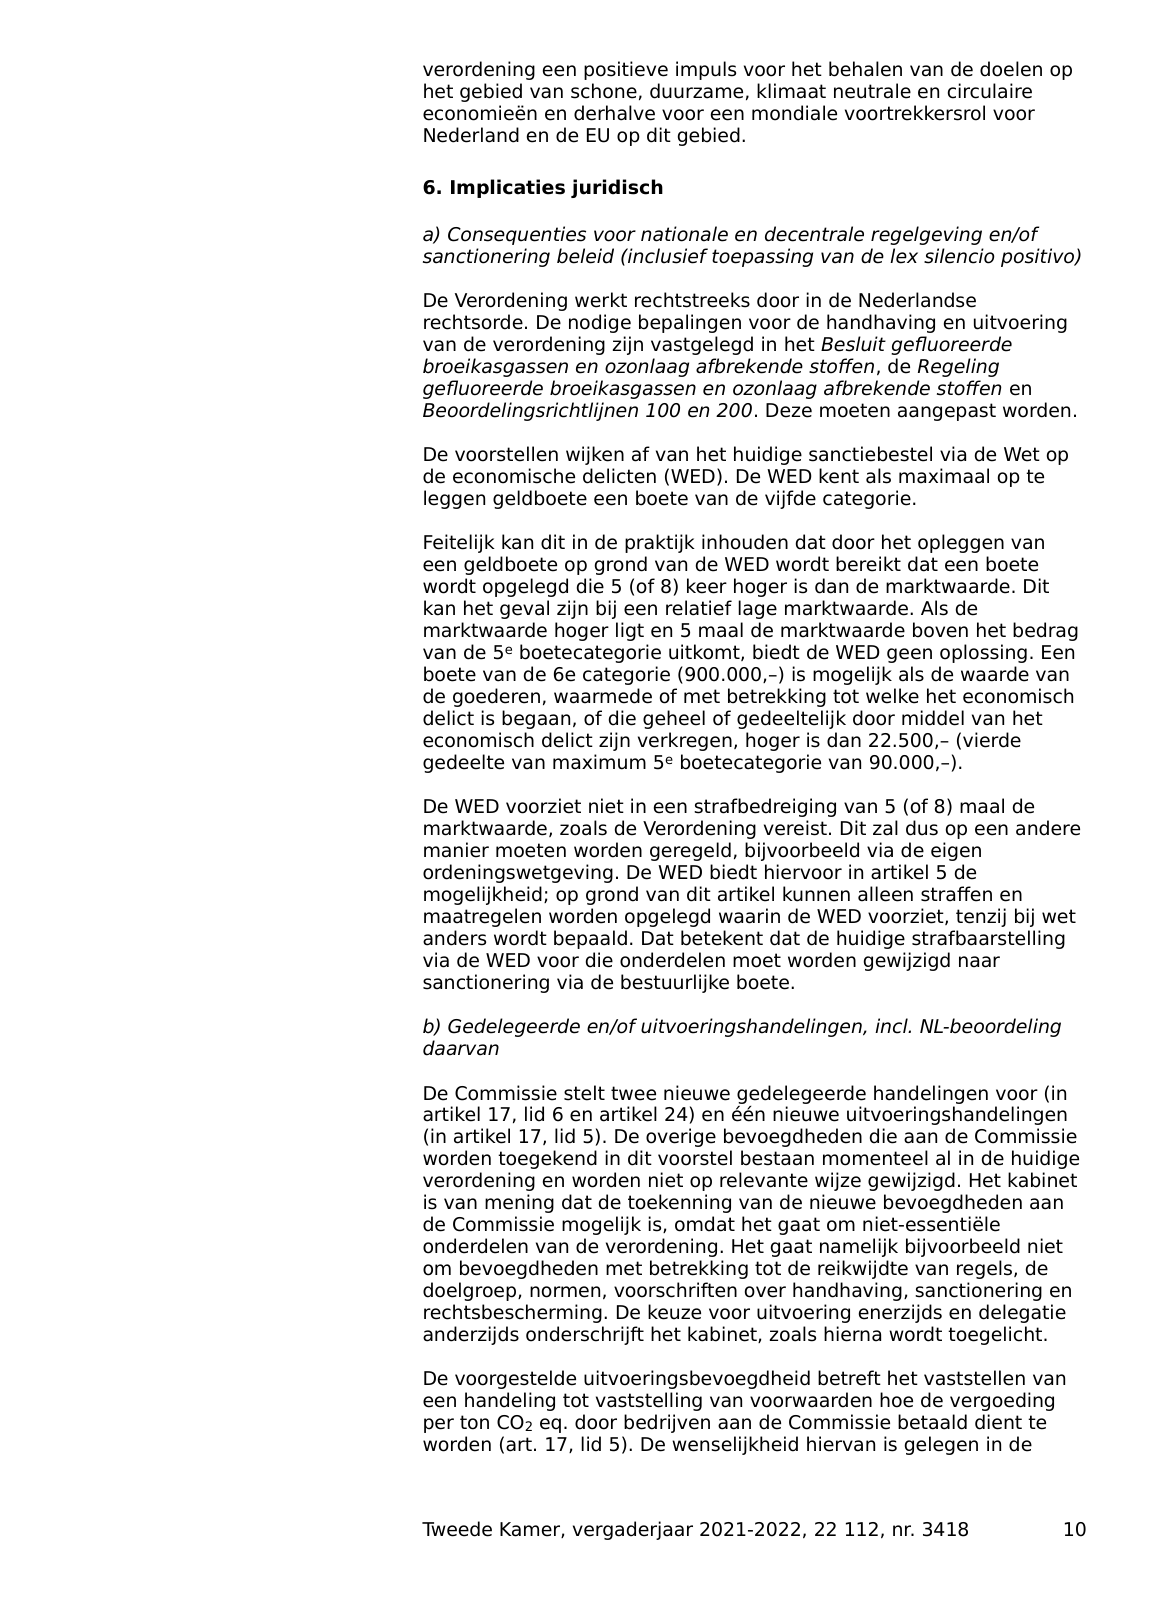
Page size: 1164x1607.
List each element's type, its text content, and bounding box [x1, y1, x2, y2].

subtitle b) Gedelegeerde en/of uitvoeringshandelingen, incl. NL-beoordeling daarvan [422, 1016, 1087, 1060]
subtitle 6. Implicaties juridisch [422, 177, 1087, 199]
text De voorstellen wijken af van het huidige sanctiebestel via de Wet op de economische delicten (WED). De WED kent als maximaal op te leggen geldboete een boete van de vijfde categorie. [422, 444, 1087, 510]
text De voorgestelde uitvoeringsbevoegdheid betreft het vaststellen van een handeling tot vaststelling van voorwaarden hoe de vergoeding per ton CO2 eq. door bedrijven aan de Commissie betaald dient te worden (art. 17, lid 5). De wenselijkheid hiervan is gelegen in de [422, 1368, 1087, 1456]
text De Commissie stelt twee nieuwe gedelegeerde handelingen voor (in artikel 17, lid 6 en artikel 24) en één nieuwe uitvoeringshandelingen (in artikel 17, lid 5). De overige bevoegdheden die aan de Commissie worden toegekend in dit voorstel bestaan momenteel al in de huidige verordening en worden niet op relevante wijze gewijzigd. Het kabinet is van mening dat de toekenning van de nieuwe bevoegdheden aan de Commissie mogelijk is, omdat het gaat om niet-essentiële onderdelen van de verordening. Het gaat namelijk bijvoorbeeld niet om bevoegdheden met betrekking tot de reikwijdte van regels, de doelgroep, normen, voorschriften over handhaving, sanctionering en rechtsbescherming. De keuze voor uitvoering enerzijds en delegatie anderzijds onderschrijft het kabinet, zoals hierna wordt toegelicht. [422, 1082, 1087, 1346]
text De Verordening werkt rechtstreeks door in de Nederlandse rechtsorde. De nodige bepalingen voor de handhaving en uitvoering van de verordening zijn vastgelegd in het Besluit gefluoreerde broeikasgassen en ozonlaag afbrekende stoffen, de Regeling gefluoreerde broeikasgassen en ozonlaag afbrekende stoffen en Beoordelingsrichtlijnen 100 en 200. Deze moeten aangepast worden. [422, 290, 1087, 422]
text De WED voorziet niet in een strafbedreiging van 5 (of 8) maal de marktwaarde, zoals de Verordening vereist. Dit zal dus op een andere manier moeten worden geregeld, bijvoorbeeld via de eigen ordeningswetgeving. De WED biedt hiervoor in artikel 5 de mogelijkheid; op grond van dit artikel kunnen alleen straffen en maatregelen worden opgelegd waarin de WED voorziet, tenzij bij wet anders wordt bepaald. Dat betekent dat de huidige strafbaarstelling via de WED voor die onderdelen moet worden gewijzigd naar sanctionering via de bestuurlijke boete. [422, 796, 1087, 994]
subtitle a) Consequenties voor nationale en decentrale regelgeving en/of sanctionering beleid (inclusief toepassing van de lex silencio positivo) [422, 224, 1087, 268]
text Feitelijk kan dit in de praktijk inhouden dat door het opleggen van een geldboete op grond van de WED wordt bereikt dat een boete wordt opgelegd die 5 (of 8) keer hoger is dan de marktwaarde. Dit kan het geval zijn bij een relatief lage marktwaarde. Als de marktwaarde hoger ligt en 5 maal de marktwaarde boven het bedrag van de 5e boetecategorie uitkomt, biedt de WED geen oplossing. Een boete van de 6e categorie (900.000,–) is mogelijk als de waarde van de goederen, waarmede of met betrekking tot welke het economisch delict is begaan, of die geheel of gedeeltelijk door middel van het economisch delict zijn verkregen, hoger is dan 22.500,– (vierde gedeelte van maximum 5e boetecategorie van 90.000,–). [422, 532, 1087, 774]
text verordening een positieve impuls voor het behalen van de doelen op het gebied van schone, duurzame, klimaat neutrale en circulaire economieën en derhalve voor een mondiale voortrekkersrol voor Nederland en de EU op dit gebied. [422, 59, 1087, 147]
